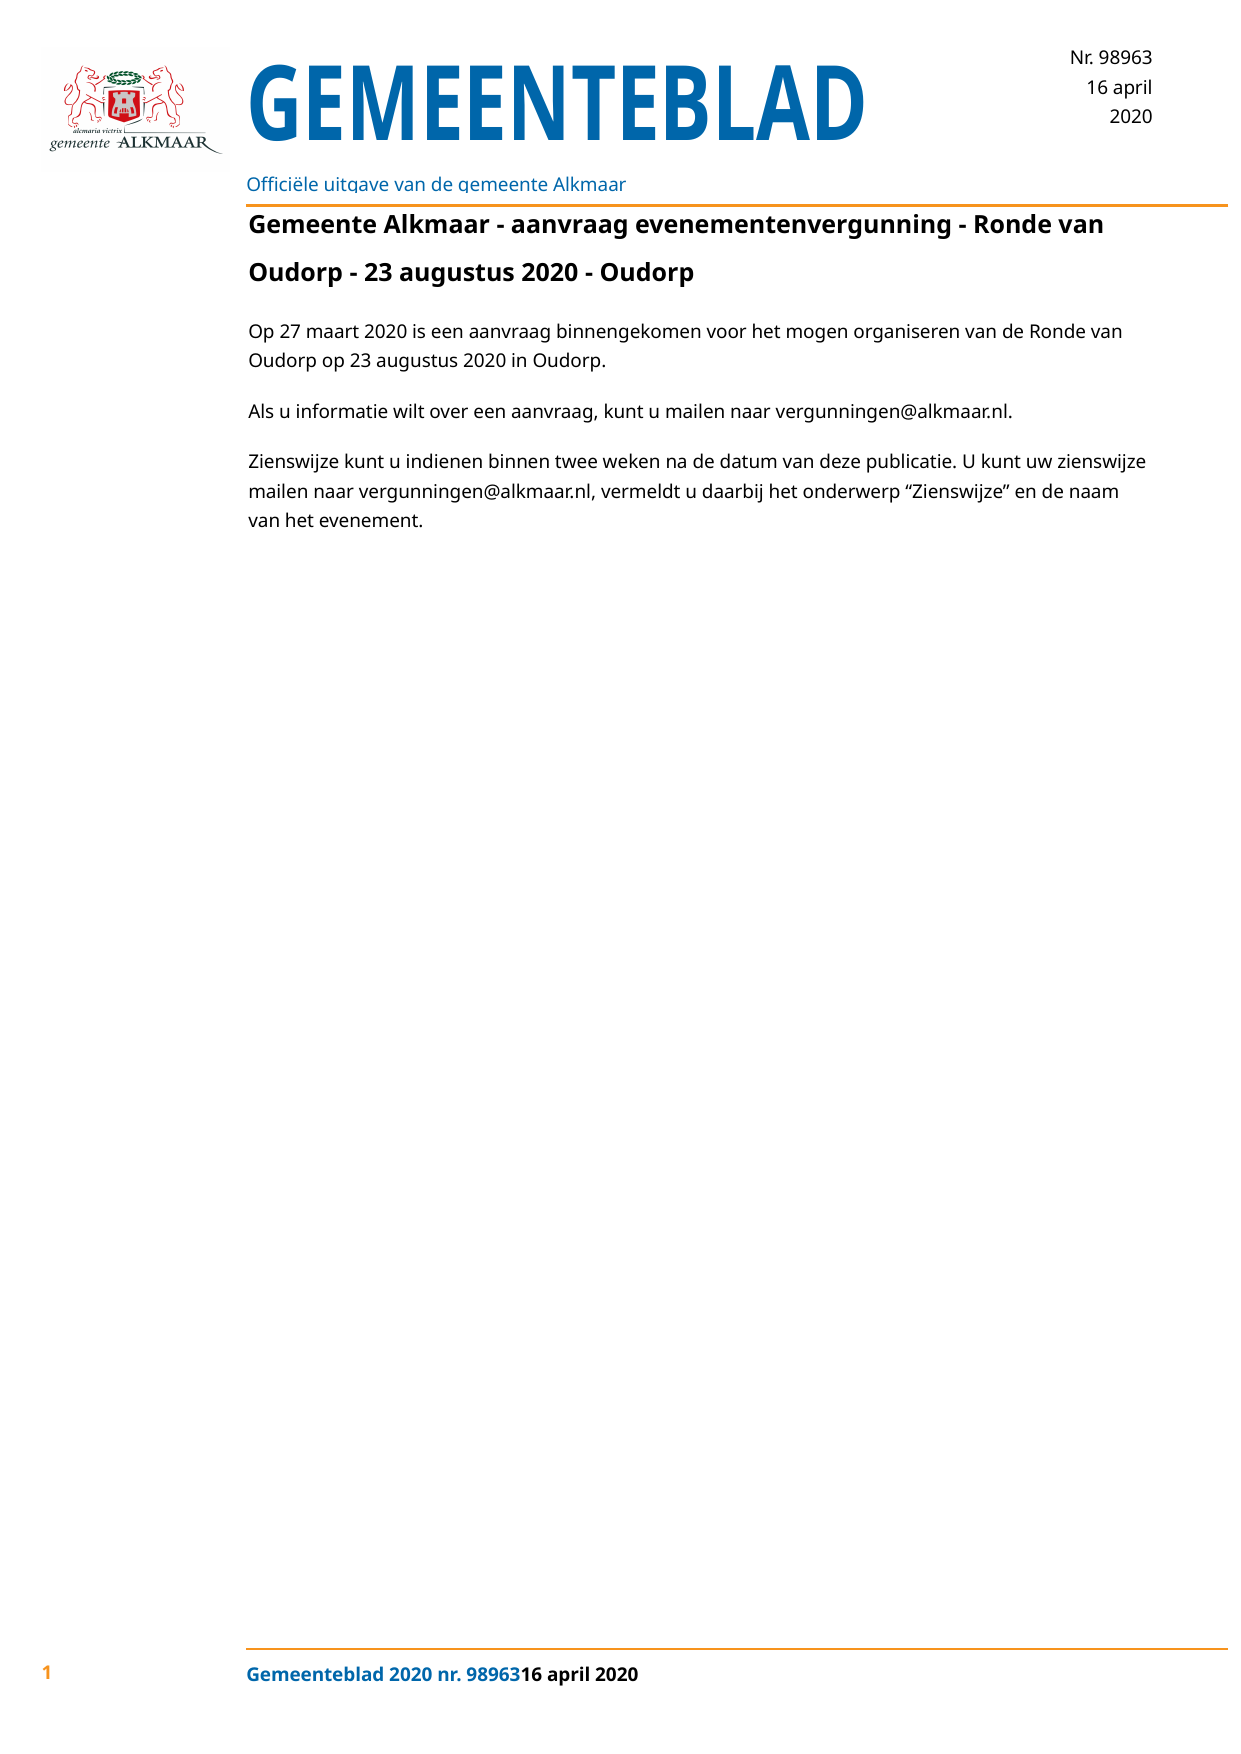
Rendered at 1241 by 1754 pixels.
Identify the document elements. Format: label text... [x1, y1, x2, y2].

text Op 27 maart 2020 is een aanvraag binnengekomen voor het mogen organiseren van de Ronde van Oudorp op 23 augustus 2020 in Oudorp. [248, 318, 1152, 373]
text Gemeente Alkmaar - aanvraag evenementenvergunning - Ronde van Oudorp - 23 augustus 2020 - Oudorp [248, 207, 1152, 288]
picture [41, 47, 231, 172]
text Zienswijze kunt u indienen binnen twee weken na de datum van deze publicatie. U kunt uw zienswijze mailen naar vergunningen@alkmaar.nl, vermeldt u daarbij het onderwerp “Zienswijze” en de naam van het evenement. [248, 448, 1152, 533]
text Als u informatie wilt over een aanvraag, kunt u mailen naar vergunningen@alkmaar.nl. [248, 398, 1152, 424]
